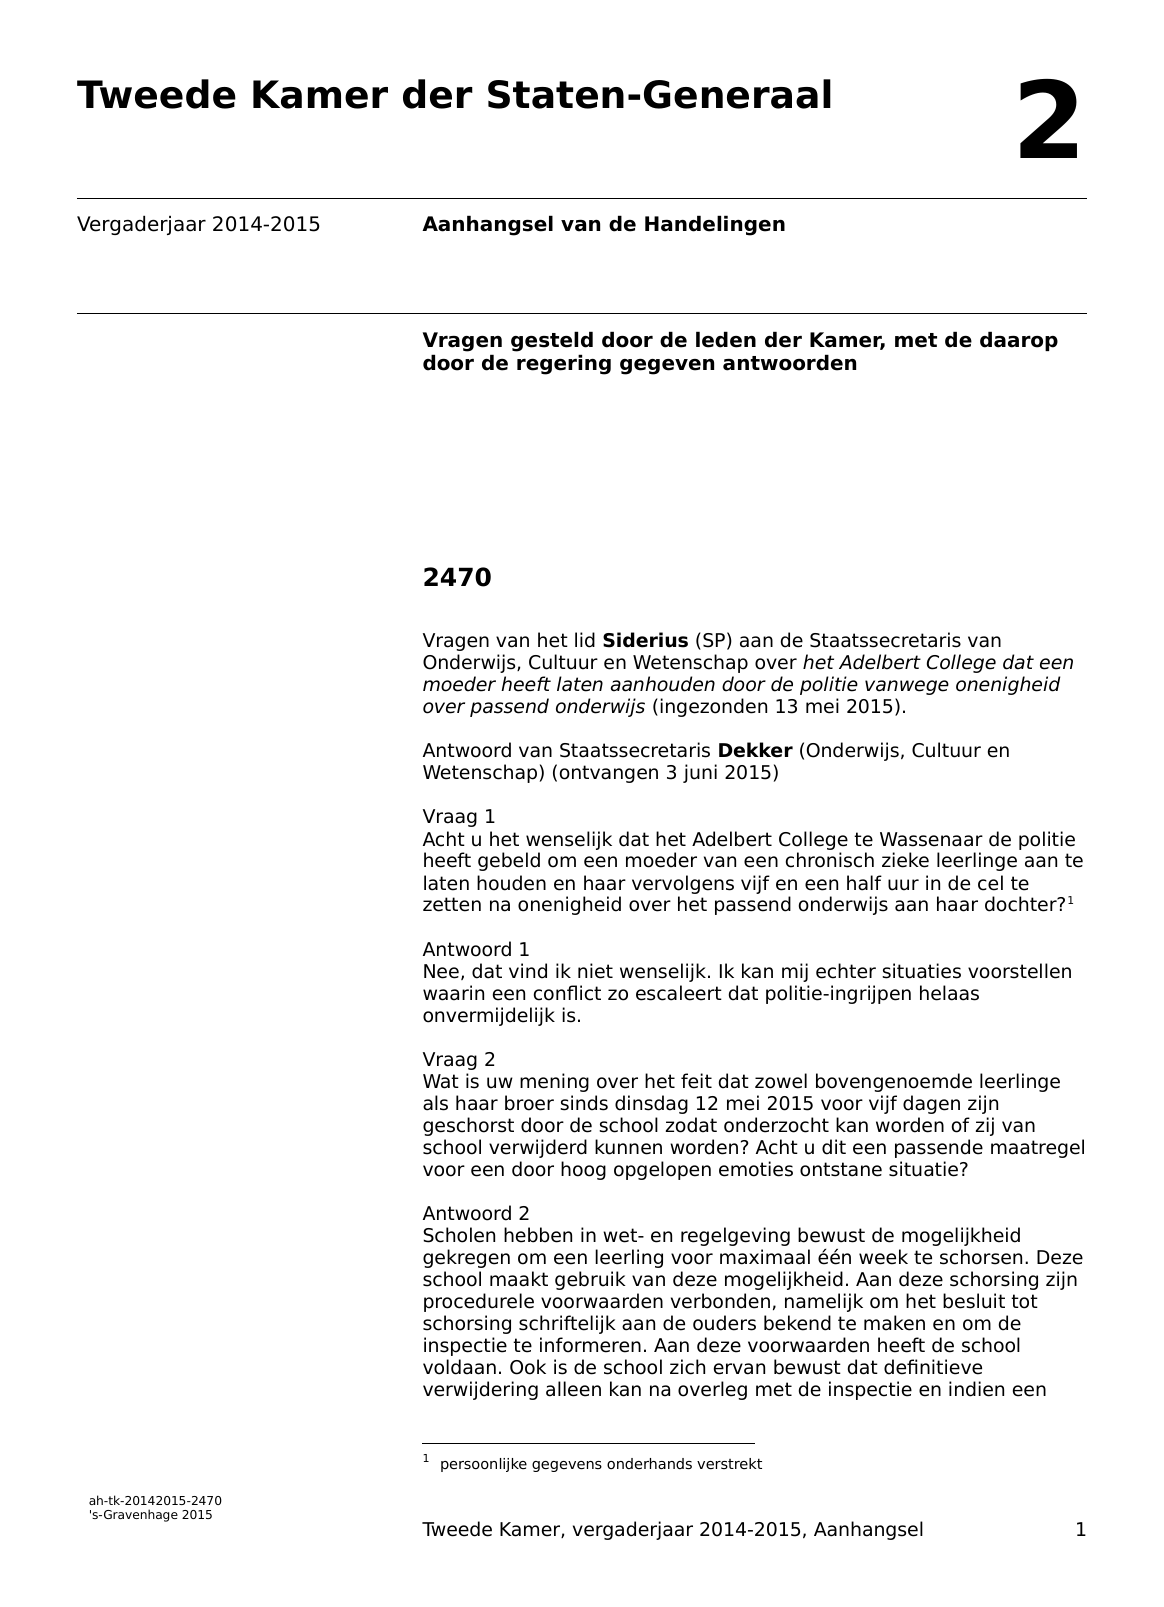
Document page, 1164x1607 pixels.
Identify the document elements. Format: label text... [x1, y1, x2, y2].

text Antwoord van Staatssecretaris Dekker (Onderwijs, Cultuur en Wetenschap) (ontvangen 3 juni 2015) [422, 740, 1087, 784]
text Nee, dat vind ik niet wenselijk. Ik kan mij echter situaties voorstellen waarin een conflict zo escaleert dat politie-ingrijpen helaas onvermijdelijk is. [422, 961, 1087, 1026]
text Vraag 1 [422, 806, 1087, 828]
text Antwoord 1 [422, 938, 1087, 961]
table_cell Aanhangsel van de Handelingen [422, 199, 1087, 313]
table_cell Vergaderjaar 2014-2015 [77, 199, 422, 313]
text persoonlijke gegevens onderhands verstrekt [422, 1452, 1087, 1474]
text Wat is uw mening over het feit dat zowel bovengenoemde leerlinge als haar broer sinds dinsdag 12 mei 2015 voor vijf dagen zijn geschorst door de school zodat onderzocht kan worden of zij van school verwijderd kunnen worden? Acht u dit een passende maatregel voor een door hoog opgelopen emoties ontstane situatie? [422, 1071, 1087, 1181]
text Antwoord 2 [422, 1203, 1087, 1225]
text Vraag 2 [422, 1049, 1087, 1071]
text 's-Gravenhage 2015 [88, 1508, 323, 1522]
table_header Tweede Kamer der Staten-Generaal [77, 59, 886, 198]
text ah-tk-20142015-2470 [88, 1494, 323, 1508]
table_cell Vragen gesteld door de leden der Kamer, met de daarop door de regering gegeven antwoorden [422, 314, 1087, 375]
table_cell [77, 314, 422, 375]
text Vragen van het lid Siderius (SP) aan de Staatssecretaris van Onderwijs, Cultuur en Wetenschap over het Adelbert College dat een moeder heeft laten aanhouden door de politie vanwege onenigheid over passend onderwijs (ingezonden 13 mei 2015). [422, 630, 1087, 718]
text Scholen hebben in wet- en regelgeving bewust de mogelijkheid gekregen om een leerling voor maximaal één week te schorsen. Deze school maakt gebruik van deze mogelijkheid. Aan deze schorsing zijn procedurele voorwaarden verbonden, namelijk om het besluit tot schorsing schriftelijk aan de ouders bekend te maken en om de inspectie te informeren. Aan deze voorwaarden heeft de school voldaan. Ook is de school zich ervan bewust dat definitieve verwijdering alleen kan na overleg met de inspectie en indien een [422, 1225, 1087, 1401]
text Acht u het wenselijk dat het Adelbert College te Wassenaar de politie heeft gebeld om een moeder van een chronisch zieke leerlinge aan te laten houden en haar vervolgens vijf en een half uur in de cel te zetten na onenigheid over het passend onderwijs aan haar dochter? [422, 828, 1087, 916]
text 2470 [422, 563, 1087, 592]
table_header 2 [886, 59, 1087, 198]
